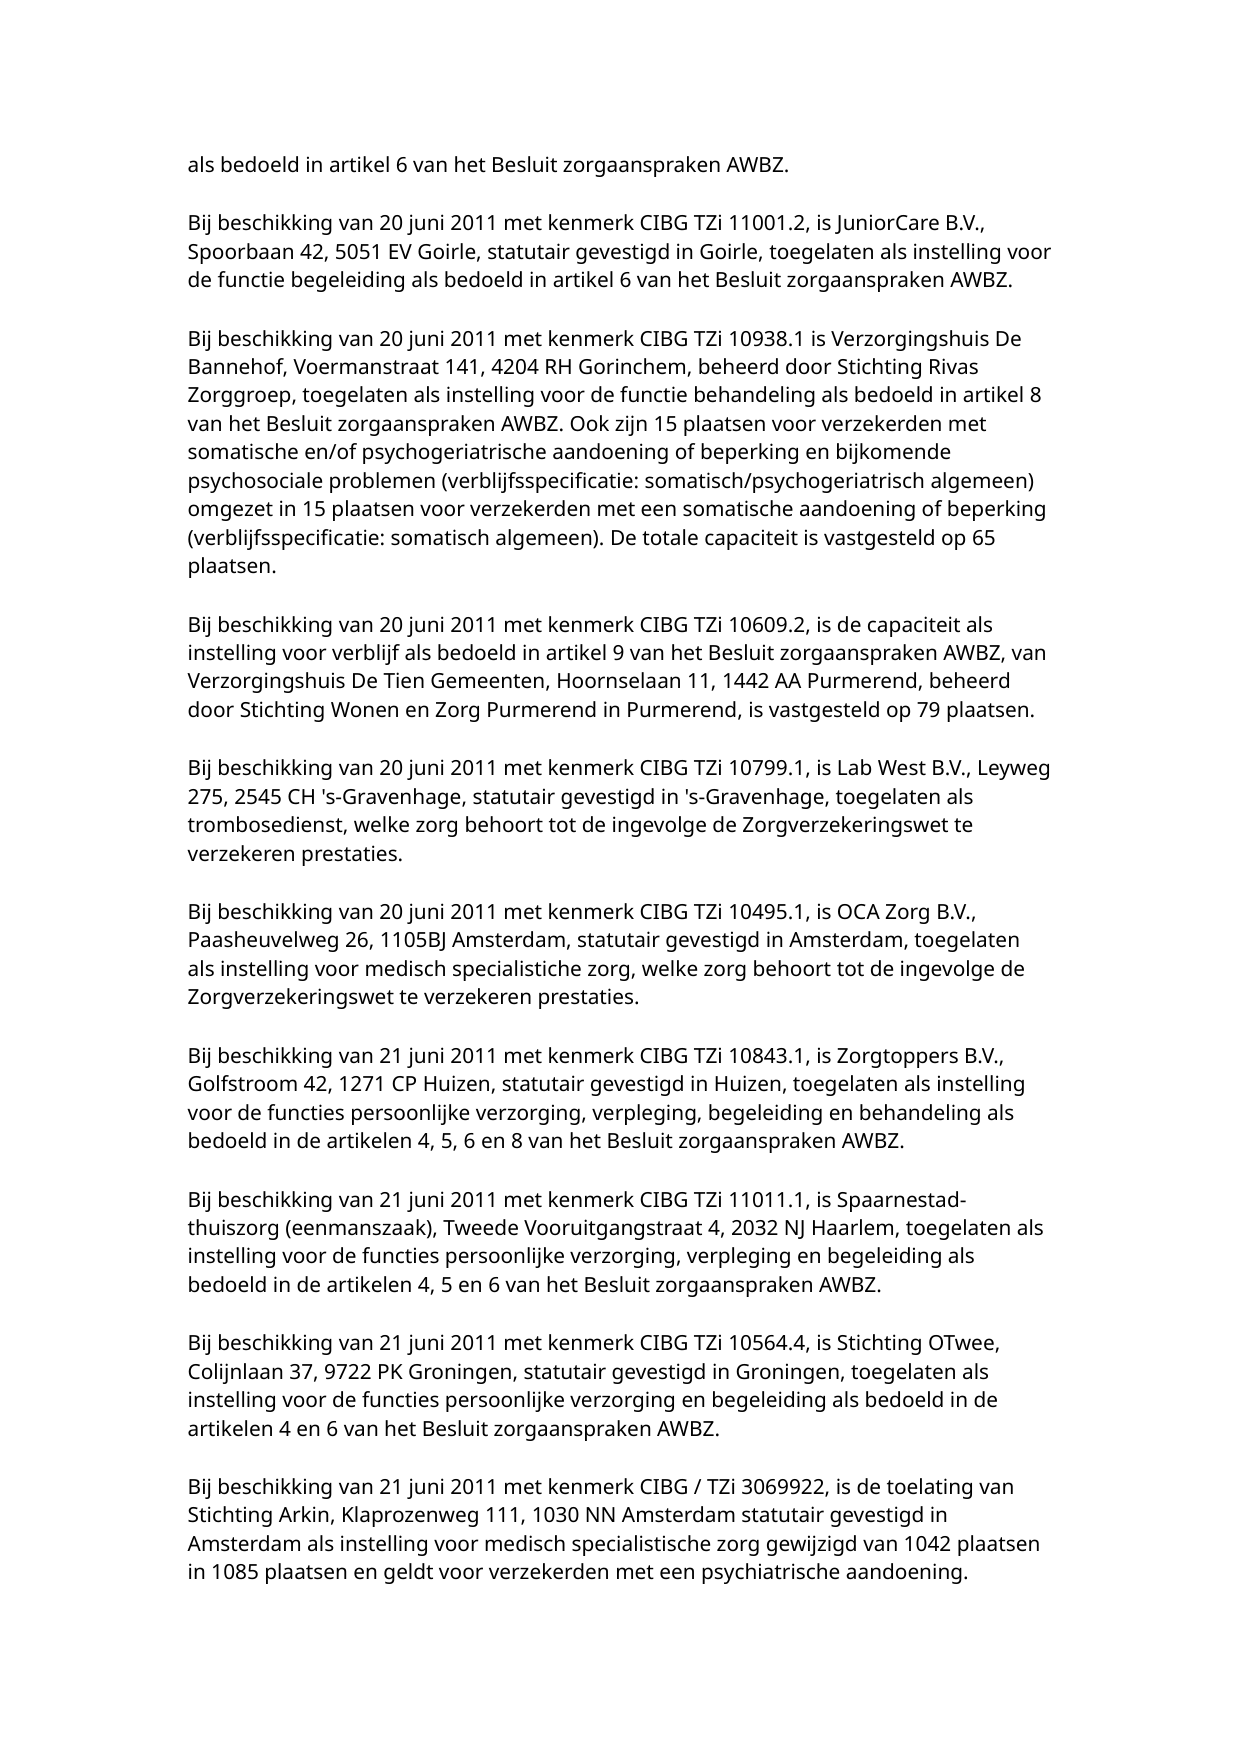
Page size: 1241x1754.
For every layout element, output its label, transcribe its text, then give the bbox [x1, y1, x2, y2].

text Bij beschikking van 20 juni 2011 met kenmerk CIBG TZi 10609.2, is de capaciteit als instelling voor verblijf als bedoeld in artikel 9 van het Besluit zorgaanspraken AWBZ, van Verzorgingshuis De Tien Gemeenten, Hoornselaan 11, 1442 AA Purmerend, beheerd door Stichting Wonen en Zorg Purmerend in Purmerend, is vastgesteld op 79 plaatsen. [187, 610, 1053, 723]
text Bij beschikking van 20 juni 2011 met kenmerk CIBG TZi 10799.1, is Lab West B.V., Leyweg 275, 2545 CH 's-Gravenhage, statutair gevestigd in 's-Gravenhage, toegelaten als trombosedienst, welke zorg behoort tot de ingevolge de Zorgverzekeringswet te verzekeren prestaties. [187, 753, 1053, 867]
text Bij beschikking van 21 juni 2011 met kenmerk CIBG / TZi 3069922, is de toelating van Stichting Arkin, Klaprozenweg 111, 1030 NN Amsterdam statutair gevestigd in Amsterdam als instelling voor medisch specialistische zorg gewijzigd van 1042 plaatsen in 1085 plaatsen en geldt voor verzekerden met een psychiatrische aandoening. [187, 1472, 1053, 1586]
text Bij beschikking van 21 juni 2011 met kenmerk CIBG TZi 10564.4, is Stichting OTwee, Colijnlaan 37, 9722 PK Groningen, statutair gevestigd in Groningen, toegelaten als instelling voor de functies persoonlijke verzorging en begeleiding als bedoeld in de artikelen 4 en 6 van het Besluit zorgaanspraken AWBZ. [187, 1328, 1053, 1442]
text Bij beschikking van 20 juni 2011 met kenmerk CIBG TZi 10495.1, is OCA Zorg B.V., Paasheuvelweg 26, 1105BJ Amsterdam, statutair gevestigd in Amsterdam, toegelaten als instelling voor medisch specialistiche zorg, welke zorg behoort tot de ingevolge de Zorgverzekeringswet te verzekeren prestaties. [187, 897, 1053, 1011]
text Bij beschikking van 20 juni 2011 met kenmerk CIBG TZi 10938.1 is Verzorgingshuis De Bannehof, Voermanstraat 141, 4204 RH Gorinchem, beheerd door Stichting Rivas Zorggroep, toegelaten als instelling voor de functie behandeling als bedoeld in artikel 8 van het Besluit zorgaanspraken AWBZ. Ook zijn 15 plaatsen voor verzekerden met somatische en/of psychogeriatrische aandoening of beperking en bijkomende psychosociale problemen (verblijfsspecificatie: somatisch/psychogeriatrisch algemeen) omgezet in 15 plaatsen voor verzekerden met een somatische aandoening of beperking (verblijfsspecificatie: somatisch algemeen). De totale capaciteit is vastgesteld op 65 plaatsen. [187, 324, 1053, 580]
text Bij beschikking van 20 juni 2011 met kenmerk CIBG TZi 11001.2, is JuniorCare B.V., Spoorbaan 42, 5051 EV Goirle, statutair gevestigd in Goirle, toegelaten als instelling voor de functie begeleiding als bedoeld in artikel 6 van het Besluit zorgaanspraken AWBZ. [187, 208, 1053, 294]
text als bedoeld in artikel 6 van het Besluit zorgaanspraken AWBZ. [187, 150, 1053, 178]
text Bij beschikking van 21 juni 2011 met kenmerk CIBG TZi 11011.1, is Spaarnestad-thuiszorg (eenmanszaak), Tweede Vooruitgangstraat 4, 2032 NJ Haarlem, toegelaten als instelling voor de functies persoonlijke verzorging, verpleging en begeleiding als bedoeld in de artikelen 4, 5 en 6 van het Besluit zorgaanspraken AWBZ. [187, 1185, 1053, 1298]
text Bij beschikking van 21 juni 2011 met kenmerk CIBG TZi 10843.1, is Zorgtoppers B.V., Golfstroom 42, 1271 CP Huizen, statutair gevestigd in Huizen, toegelaten als instelling voor de functies persoonlijke verzorging, verpleging, begeleiding en behandeling als bedoeld in de artikelen 4, 5, 6 en 8 van het Besluit zorgaanspraken AWBZ. [187, 1041, 1053, 1155]
